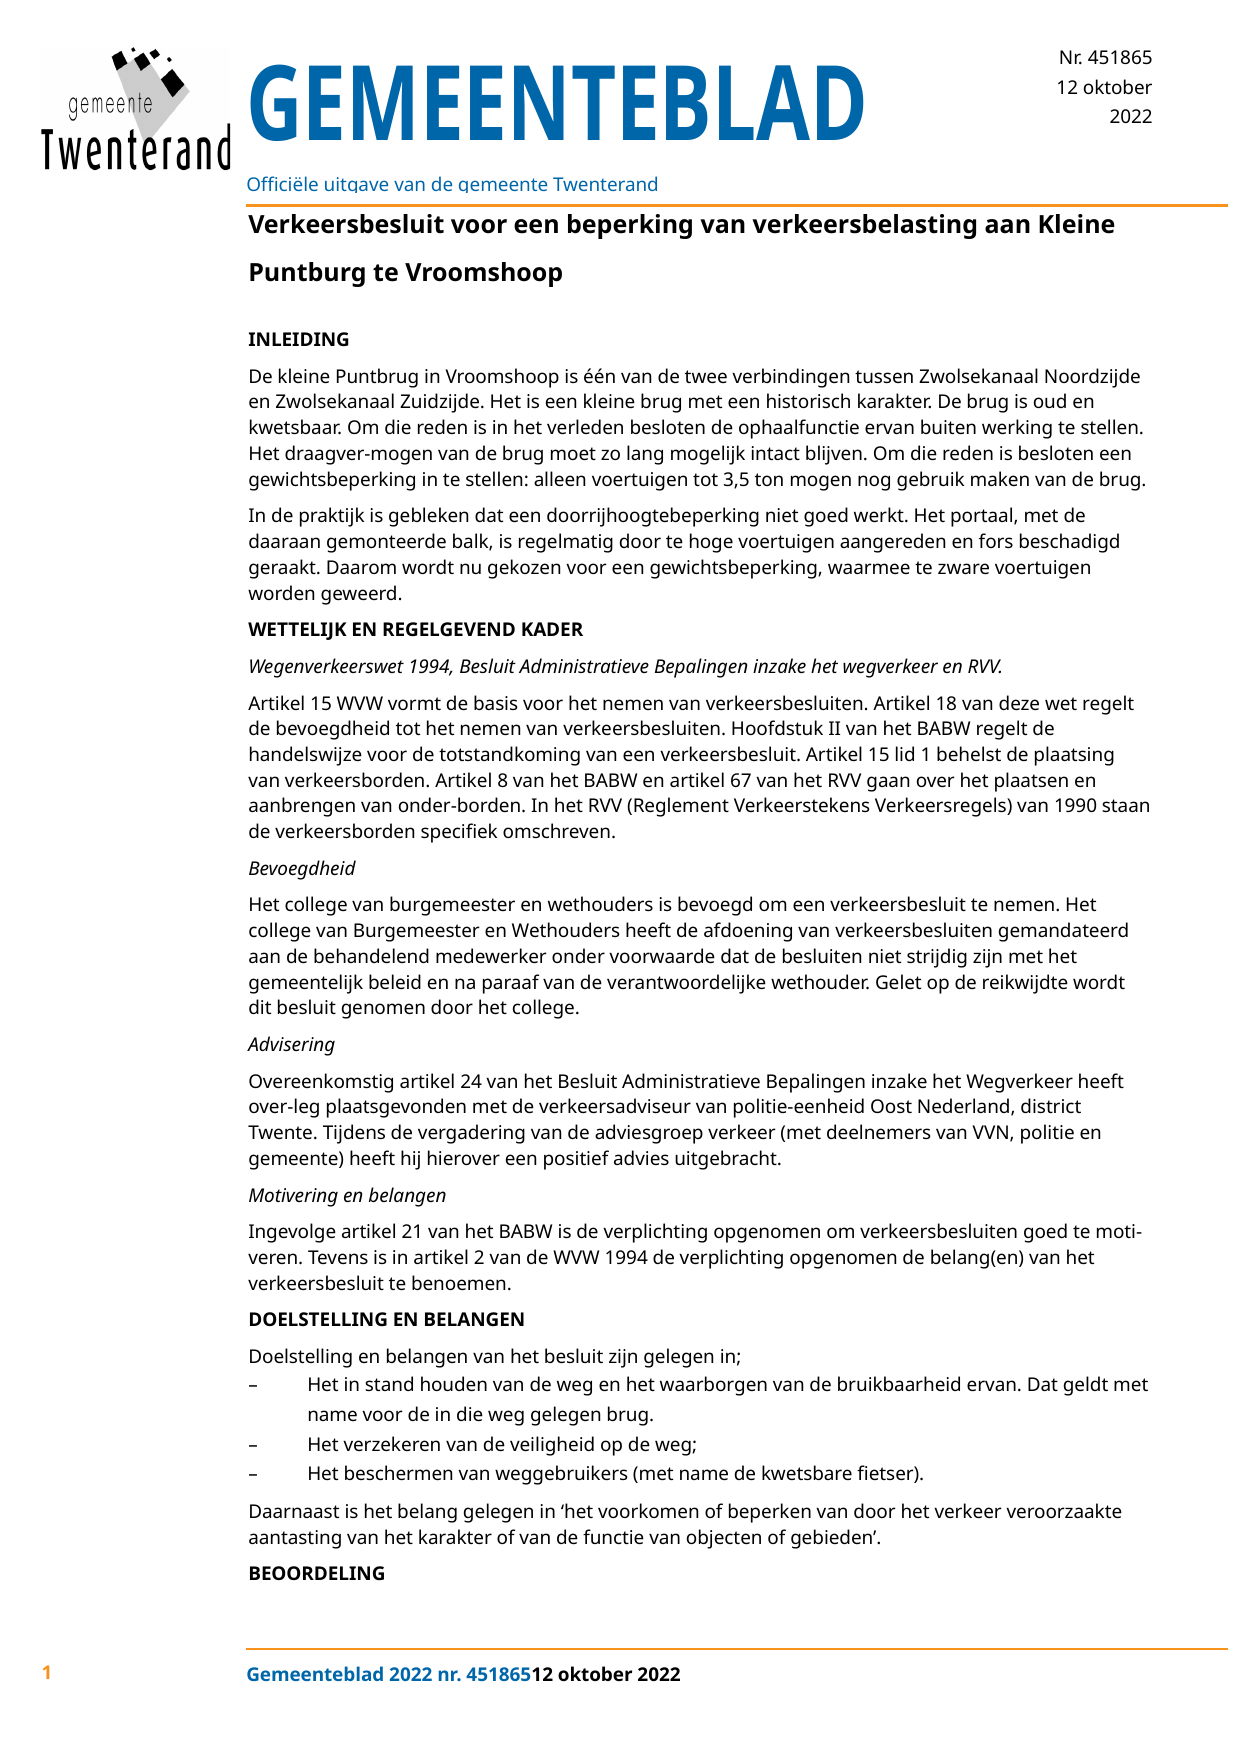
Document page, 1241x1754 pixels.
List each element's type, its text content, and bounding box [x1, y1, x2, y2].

text Het college van burgemeester en wethouders is bevoegd om een verkeersbesluit te nemen. Het college van Burgemeester en Wethouders heeft de afdoening van verkeersbesluiten gemandateerd aan de behandelend medewerker onder voorwaarde dat de besluiten niet strijdig zijn met het gemeentelijk beleid en na paraaf van de verantwoordelijke wethouder. Gelet op de reikwijdte wordt dit besluit genomen door het college. [248, 892, 1152, 1020]
list Het verzekeren van de veiligheid op de weg; [248, 1431, 1152, 1456]
text Doelstelling en belangen van het besluit zijn gelegen in; [248, 1343, 1152, 1369]
text Verkeersbesluit voor een beperking van verkeersbelasting aan Kleine Puntburg te Vroomshoop [248, 207, 1152, 288]
picture [41, 47, 231, 172]
text Bevoegdheid [248, 855, 1152, 881]
text Wegenverkeerswet 1994, Besluit Administratieve Bepalingen inzake het wegverkeer en RVV. [248, 653, 1152, 679]
list Het beschermen van weggebruikers (met name de kwetsbare fietser). [248, 1460, 1152, 1486]
text Overeenkomstig artikel 24 van het Besluit Administratieve Bepalingen inzake het Wegverkeer heeft over-leg plaatsgevonden met de verkeersadviseur van politie-eenheid Oost Nederland, district Twente. Tijdens de vergadering van de adviesgroep verkeer (met deelnemers van VVN, politie en gemeente) heeft hij hierover een positief advies uitgebracht. [248, 1068, 1152, 1171]
text Daarnaast is het belang gelegen in ‘het voorkomen of beperken van door het verkeer veroorzaakte aantasting van het karakter of van de functie van objecten of gebieden’. [248, 1498, 1152, 1550]
text Motivering en belangen [248, 1182, 1152, 1207]
list Het in stand houden van de weg en het waarborgen van de bruikbaarheid ervan. Dat geldt met name voor de in die weg gelegen brug. [248, 1372, 1152, 1427]
text Artikel 15 WVW vormt de basis voor het nemen van verkeersbesluiten. Artikel 18 van deze wet regelt de bevoegdheid tot het nemen van verkeersbesluiten. Hoofdstuk II van het BABW regelt de handelswijze voor de totstandkoming van een verkeersbesluit. Artikel 15 lid 1 behelst de plaatsing van verkeersborden. Artikel 8 van het BABW en artikel 67 van het RVV gaan over het plaatsen en aanbrengen van onder-borden. In het RVV (Reglement Verkeerstekens Verkeersregels) van 1990 staan de verkeersborden specifiek omschreven. [248, 690, 1152, 844]
text BEOORDELING [248, 1561, 1152, 1586]
text Advisering [248, 1031, 1152, 1057]
text In de praktijk is gebleken dat een doorrijhoogtebeperking niet goed werkt. Het portaal, met de daaraan gemonteerde balk, is regelmatig door te hoge voertuigen aangereden en fors beschadigd geraakt. Daarom wordt nu gekozen voor een gewichtsbeperking, waarmee te zware voertuigen worden geweerd. [248, 502, 1152, 605]
text INLEIDING [248, 326, 1152, 352]
text WETTELIJK EN REGELGEVEND KADER [248, 616, 1152, 642]
text DOELSTELLING EN BELANGEN [248, 1307, 1152, 1332]
text Ingevolge artikel 21 van het BABW is de verplichting opgenomen om verkeersbesluiten goed te moti-veren. Tevens is in artikel 2 van de WVW 1994 de verplichting opgenomen de belang(en) van het verkeersbesluit te benoemen. [248, 1218, 1152, 1296]
text De kleine Puntbrug in Vroomshoop is één van de twee verbindingen tussen Zwolsekanaal Noordzijde en Zwolsekanaal Zuidzijde. Het is een kleine brug met een historisch karakter. De brug is oud en kwetsbaar. Om die reden is in het verleden besloten de ophaalfunctie ervan buiten werking te stellen. Het draagver-mogen van de brug moet zo lang mogelijk intact blijven. Om die reden is besloten een gewichtsbeperking in te stellen: alleen voertuigen tot 3,5 ton mogen nog gebruik maken van de brug. [248, 363, 1152, 492]
